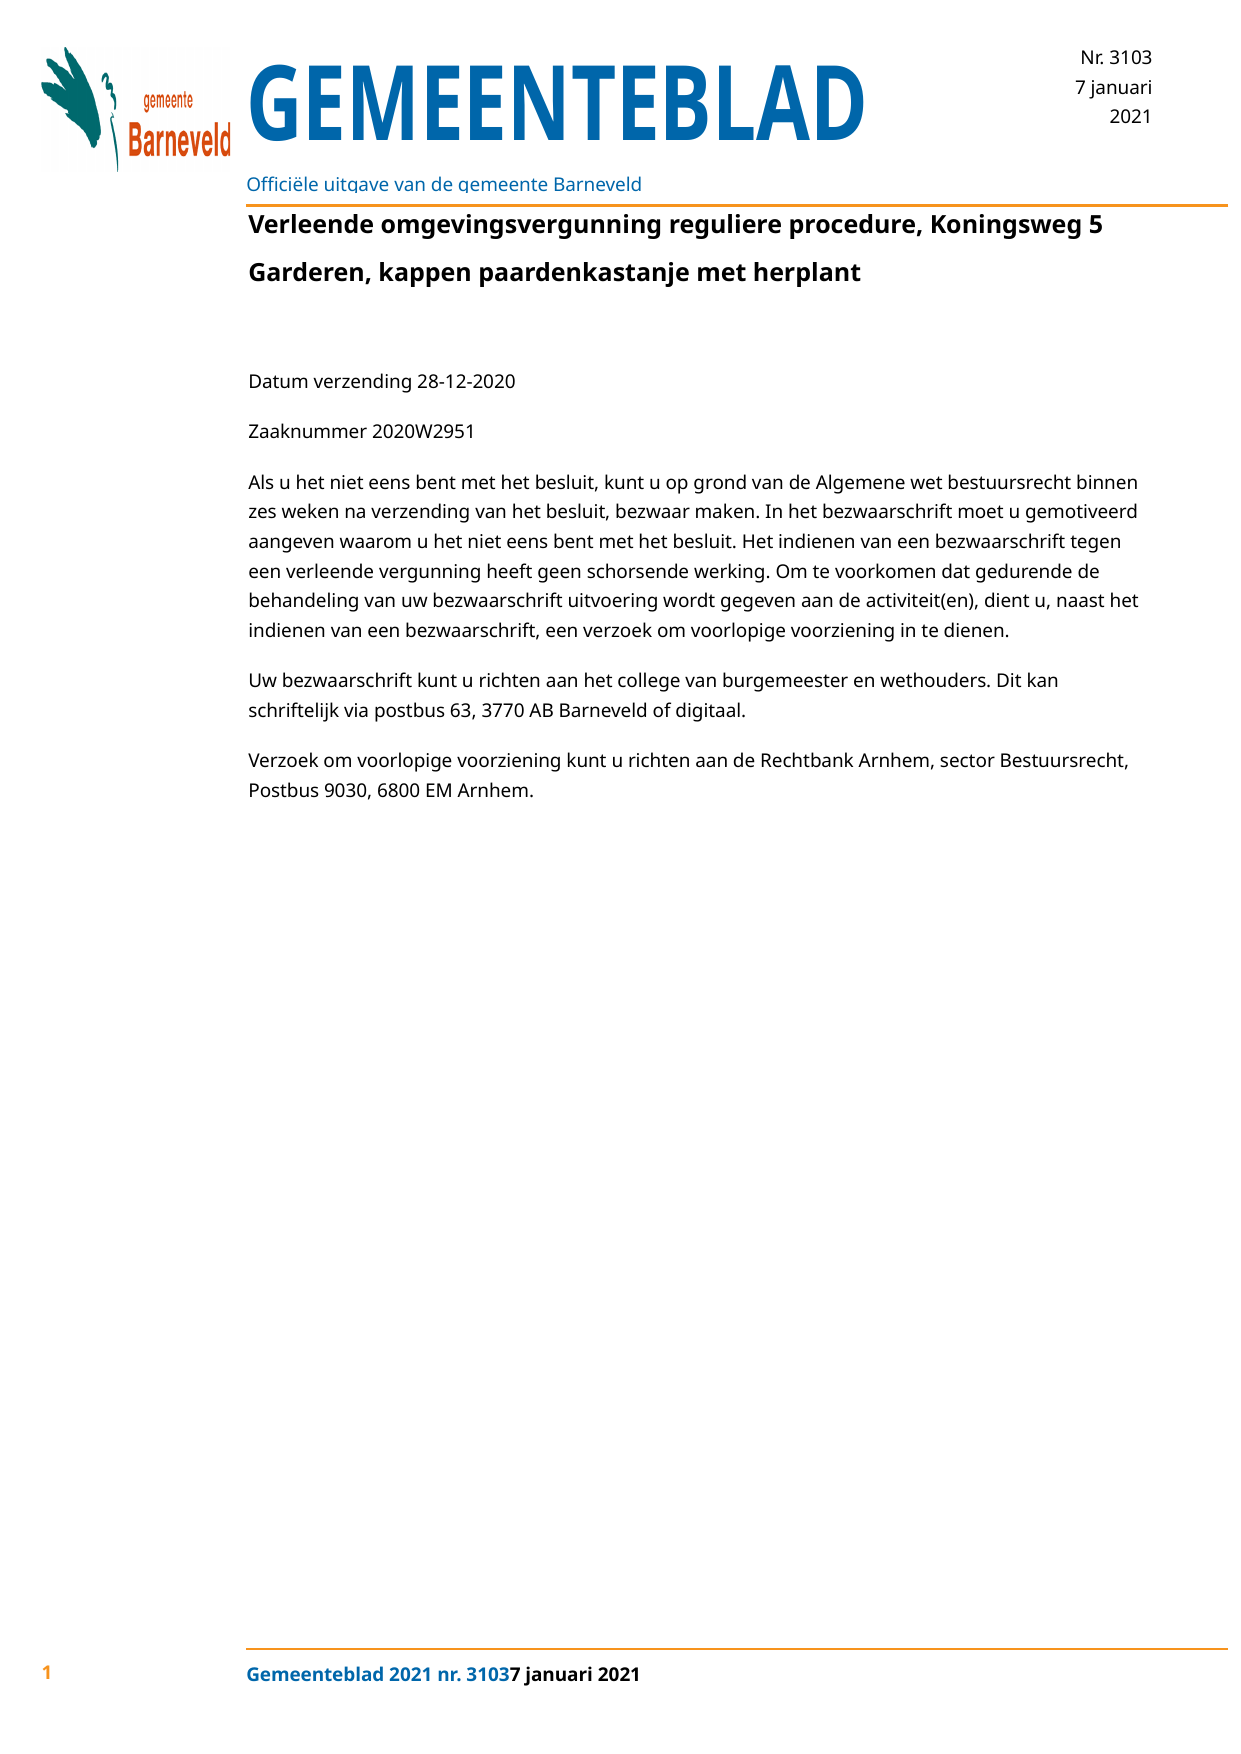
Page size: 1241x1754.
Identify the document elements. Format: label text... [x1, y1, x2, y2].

text Verzoek om voorlopige voorziening kunt u richten aan de Rechtbank Arnhem, sector Bestuursrecht, Postbus 9030, 6800 EM Arnhem. [248, 747, 1152, 803]
text Uw bezwaarschrift kunt u richten aan het college van burgemeester en wethouders. Dit kan schriftelijk via postbus 63, 3770 AB Barneveld of digitaal. [248, 667, 1152, 723]
text Datum verzending 28-12-2020 [248, 368, 1152, 394]
text Zaaknummer 2020W2951 [248, 419, 1152, 444]
picture [41, 47, 231, 172]
text Verleende omgevingsvergunning reguliere procedure, Koningsweg 5 Garderen, kappen paardenkastanje met herplant [248, 207, 1152, 288]
text Als u het niet eens bent met het besluit, kunt u op grond van de Algemene wet bestuursrecht binnen zes weken na verzending van het besluit, bezwaar maken. In het bezwaarschrift moet u gemotiveerd aangeven waarom u het niet eens bent met het besluit. Het indienen van een bezwaarschrift tegen een verleende vergunning heeft geen schorsende werking. Om te voorkomen dat gedurende de behandeling van uw bezwaarschrift uitvoering wordt gegeven aan de activiteit(en), dient u, naast het indienen van een bezwaarschrift, een verzoek om voorlopige voorziening in te dienen. [248, 469, 1152, 643]
